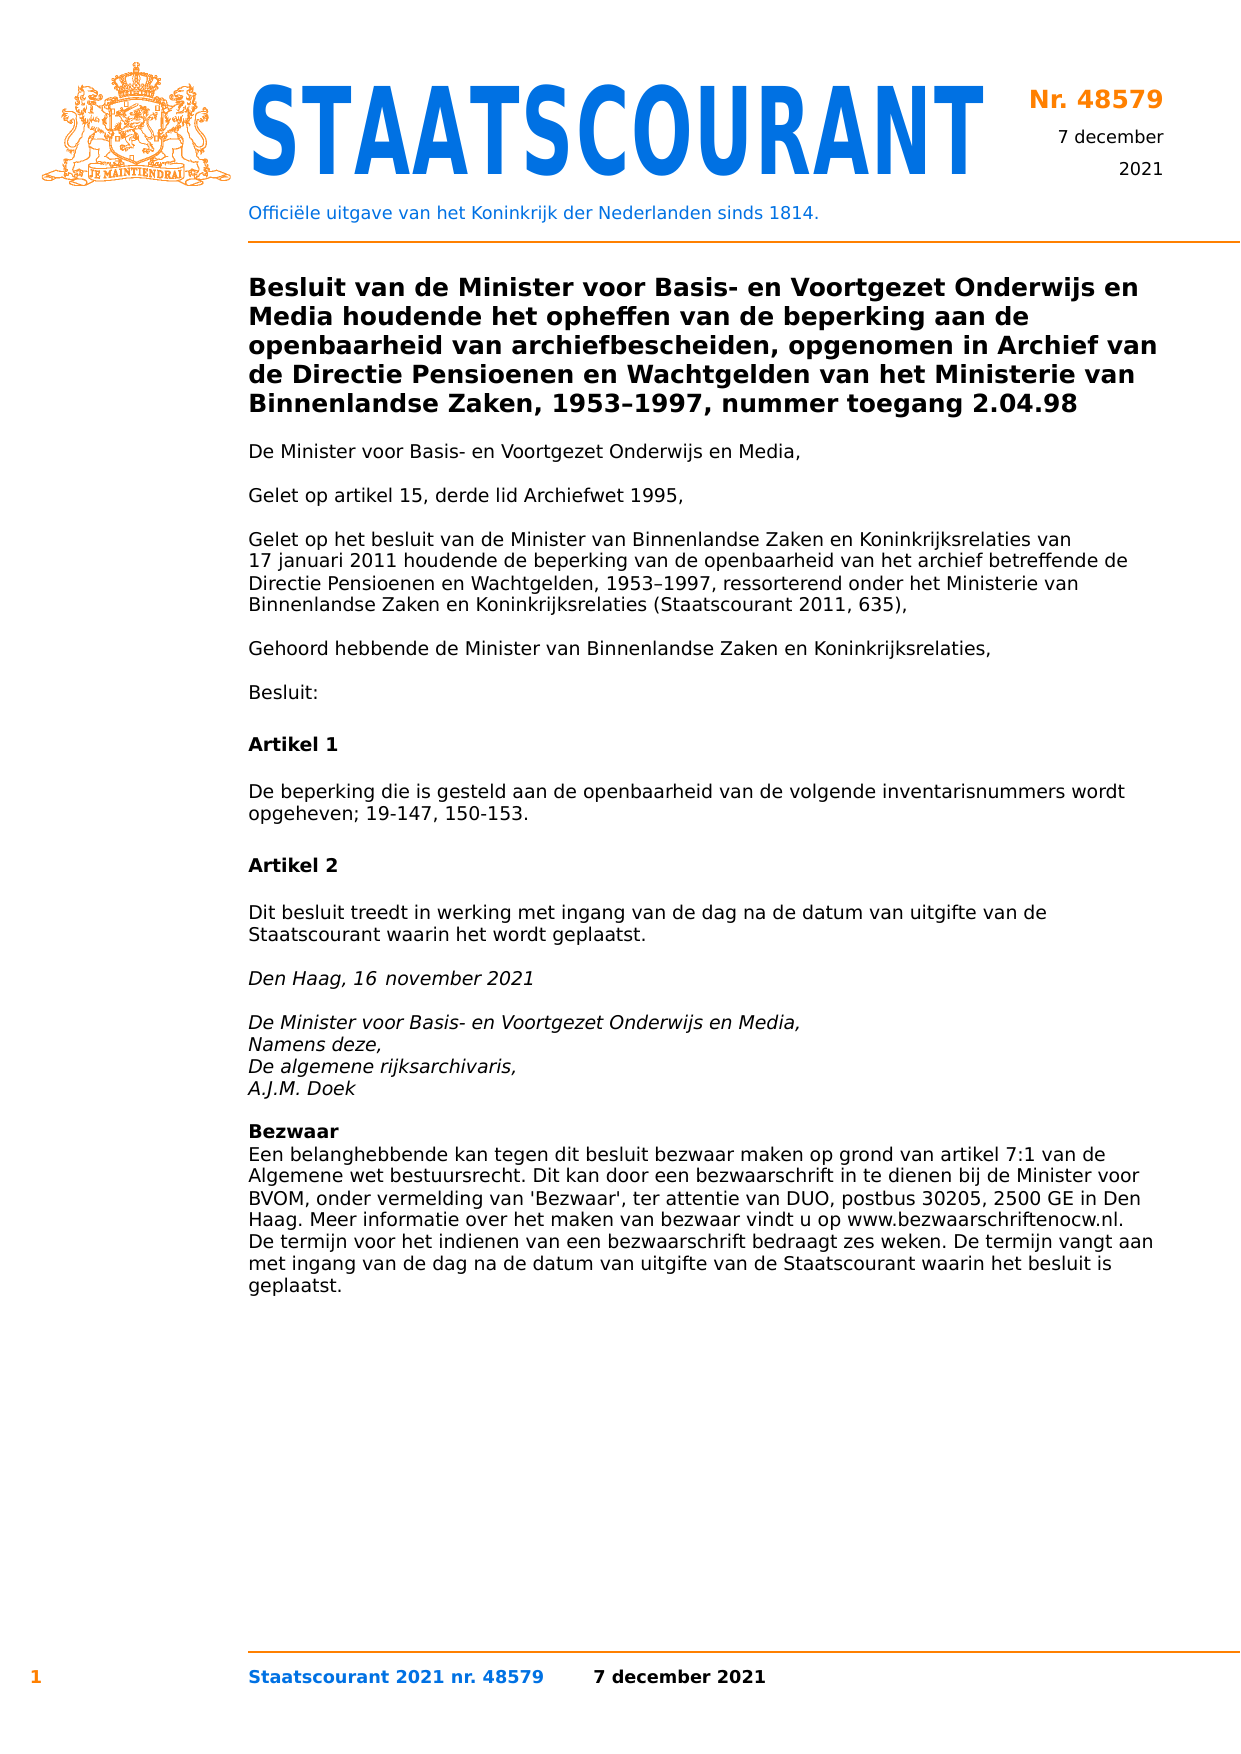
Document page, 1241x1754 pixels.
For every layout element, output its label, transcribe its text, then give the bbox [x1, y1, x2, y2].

table_header [25, 62, 248, 241]
text Dit besluit treedt in werking met ingang van de dag na de datum van uitgifte van de Staatscourant waarin het wordt geplaatst. [248, 902, 1163, 946]
text Gehoord hebbende de Minister van Binnenlandse Zaken en Koninkrijksrelaties, [248, 638, 1163, 660]
table_cell 7 december [998, 121, 1240, 153]
picture [41, 62, 231, 186]
text Gelet op het besluit van de Minister van Binnenlandse Zaken en Koninkrijksrelaties van 17 januari 2011 houdende de beperking van de openbaarheid van het archief betreffende de Directie Pensioenen en Wachtgelden, 1953–1997, ressorterend onder het Ministerie van Binnenlandse Zaken en Koninkrijksrelaties (Staatscourant 2011, 635), [248, 528, 1163, 616]
table_cell 2021 [998, 153, 1240, 203]
table_cell Officiële uitgave van het Koninkrijk der Nederlanden sinds 1814. [248, 203, 1240, 241]
text De termijn voor het indienen van een bezwaarschrift bedraagt zes weken. De termijn vangt aan met ingang van de dag na de datum van uitgifte van de Staatscourant waarin het besluit is geplaatst. [248, 1231, 1163, 1297]
text De Minister voor Basis- en Voortgezet Onderwijs en Media, [248, 441, 1163, 463]
text Een belanghebbende kan tegen dit besluit bezwaar maken op grond van artikel 7:1 van de Algemene wet bestuursrecht. Dit kan door een bezwaarschrift in te dienen bij de Minister voor BVOM, onder vermelding van 'Bezwaar', ter attentie van DUO, postbus 30205, 2500 GE in Den Haag. Meer informatie over het maken van bezwaar vindt u op www.bezwaarschriftenocw.nl. [248, 1143, 1163, 1231]
text De Minister voor Basis- en Voortgezet Onderwijs en Media, Namens deze, De algemene rijksarchivaris, A.J.M. Doek [248, 1012, 1163, 1099]
text Gelet op artikel 15, derde lid Archiefwet 1995, [248, 484, 1163, 507]
table_header Nr. 48579 [998, 62, 1240, 121]
text Besluit: [248, 682, 1163, 704]
text Bezwaar [248, 1121, 1163, 1143]
subtitle Artikel 1 [248, 734, 1163, 756]
text De beperking die is gesteld aan de openbaarheid van de volgende inventarisnummers wordt opgeheven; 19-147, 150-153. [248, 781, 1163, 825]
subtitle Besluit van de Minister voor Basis- en Voortgezet Onderwijs en Media houdende het opheffen van de beperking aan de openbaarheid van archiefbescheiden, opgenomen in Archief van de Directie Pensioenen en Wachtgelden van het Ministerie van Binnenlandse Zaken, 1953–1997, nummer toegang 2.04.98 [248, 273, 1163, 419]
subtitle Artikel 2 [248, 855, 1163, 877]
table_header STAATSCOURANT [248, 62, 998, 203]
text Den Haag, 16 november 2021 [248, 968, 1163, 990]
